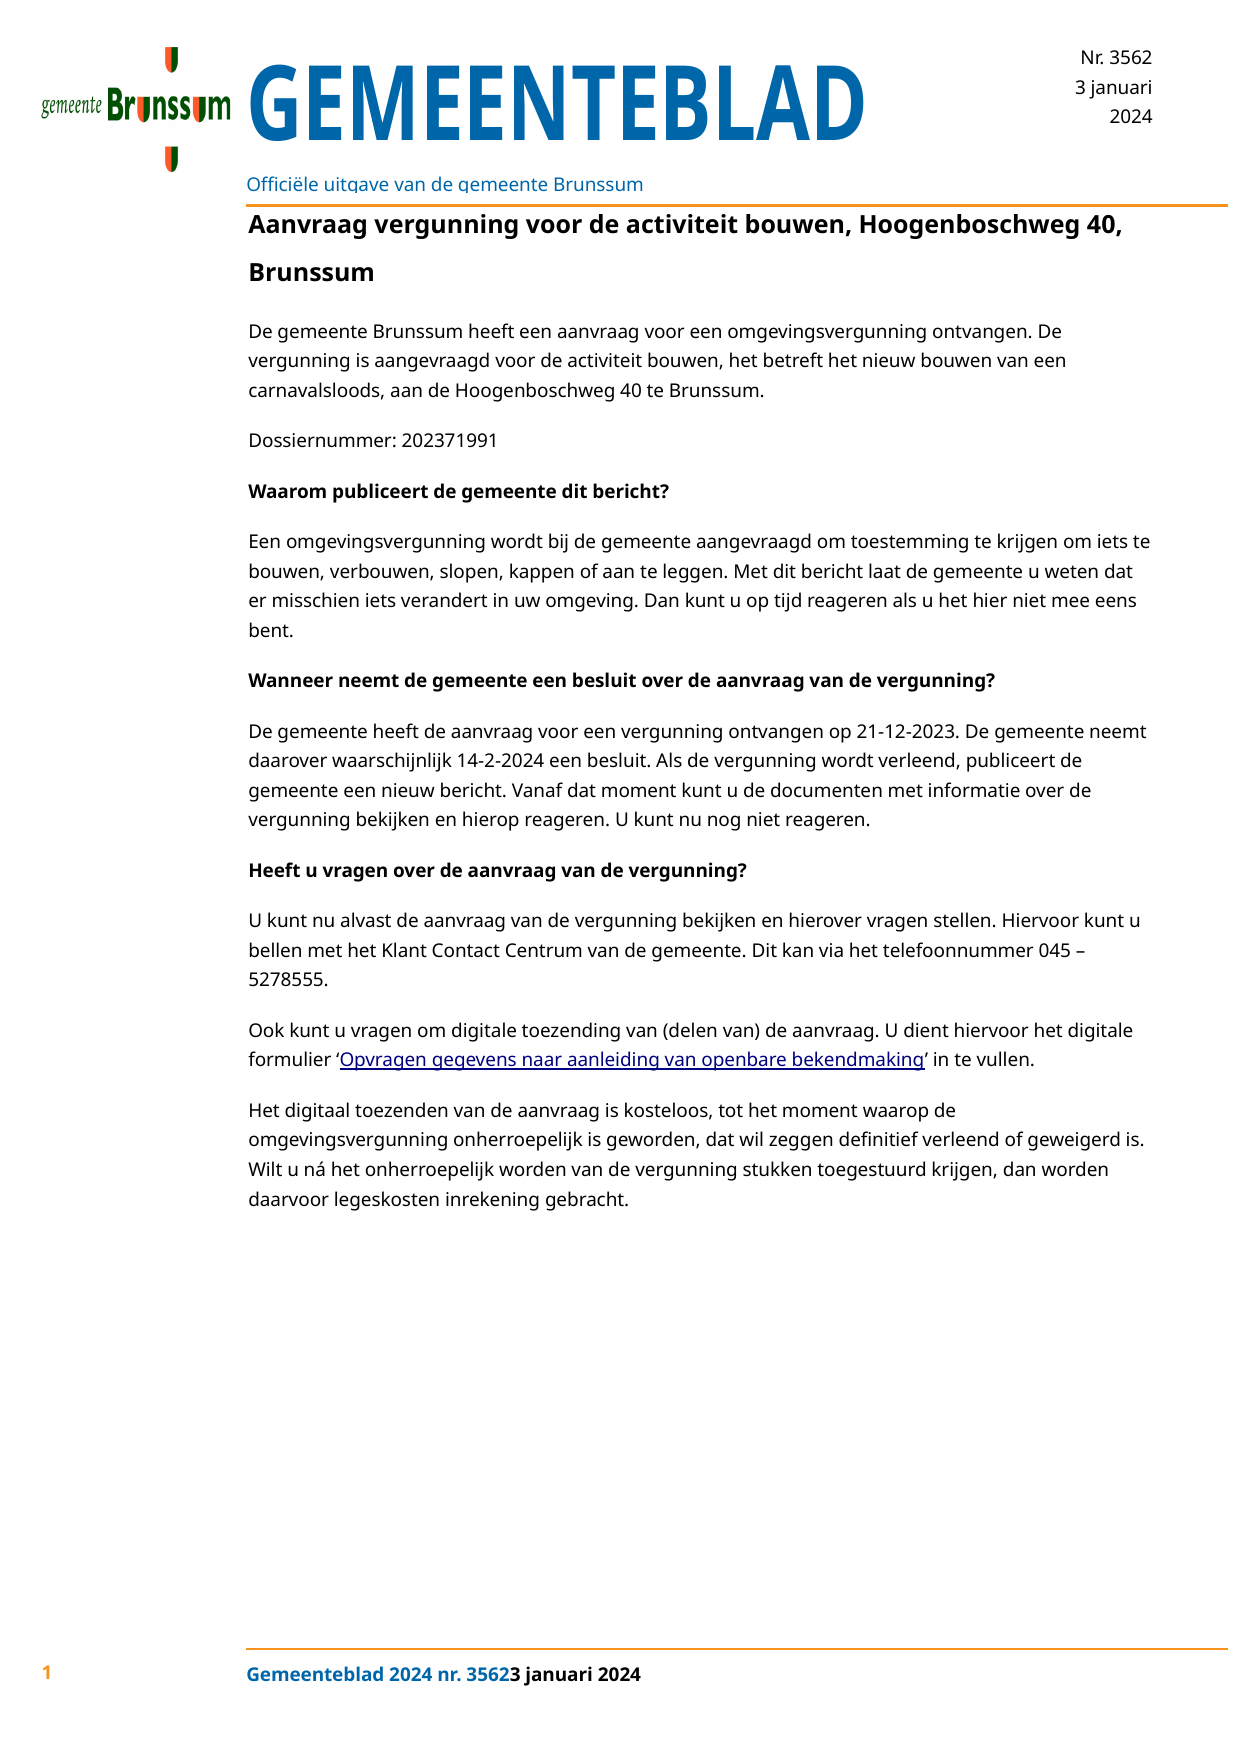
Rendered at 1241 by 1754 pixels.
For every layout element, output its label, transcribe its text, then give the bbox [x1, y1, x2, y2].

text Ook kunt u vragen om digitale toezending van (delen van) de aanvraag. U dient hiervoor het digitale formulier ‘Opvragen gegevens naar aanleiding van openbare bekendmaking’ in te vullen. [248, 1017, 1152, 1072]
picture [41, 47, 231, 172]
text Waarom publiceert de gemeente dit bericht? [248, 478, 1152, 504]
text Wanneer neemt de gemeente een besluit over de aanvraag van de vergunning? [248, 667, 1152, 693]
text De gemeente Brunssum heeft een aanvraag voor een omgevingsvergunning ontvangen. De vergunning is aangevraagd voor de activiteit bouwen, het betreft het nieuw bouwen van een carnavalsloods, aan de Hoogenboschweg 40 te Brunssum. [248, 318, 1152, 403]
text Dossiernummer: 202371991 [248, 427, 1152, 453]
text Het digitaal toezenden van de aanvraag is kosteloos, tot het moment waarop de omgevingsvergunning onherroepelijk is geworden, dat wil zeggen definitief verleend of geweigerd is. Wilt u ná het onherroepelijk worden van de vergunning stukken toegestuurd krijgen, dan worden daarvoor legeskosten inrekening gebracht. [248, 1097, 1152, 1212]
text Een omgevingsvergunning wordt bij de gemeente aangevraagd om toestemming te krijgen om iets te bouwen, verbouwen, slopen, kappen of aan te leggen. Met dit bericht laat de gemeente u weten dat er misschien iets verandert in uw omgeving. Dan kunt u op tijd reageren als u het hier niet mee eens bent. [248, 528, 1152, 643]
text Aanvraag vergunning voor de activiteit bouwen, Hoogenboschweg 40, Brunssum [248, 207, 1152, 288]
text Heeft u vragen over de aanvraag van de vergunning? [248, 857, 1152, 883]
text U kunt nu alvast de aanvraag van de vergunning bekijken en hierover vragen stellen. Hiervoor kunt u bellen met het Klant Contact Centrum van de gemeente. Dit kan via het telefoonnummer 045 – 5278555. [248, 907, 1152, 992]
text De gemeente heeft de aanvraag voor een vergunning ontvangen op 21-12-2023. De gemeente neemt daarover waarschijnlijk 14-2-2024 een besluit. Als de vergunning wordt verleend, publiceert de gemeente een nieuw bericht. Vanaf dat moment kunt u de documenten met informatie over de vergunning bekijken en hierop reageren. U kunt nu nog niet reageren. [248, 718, 1152, 832]
